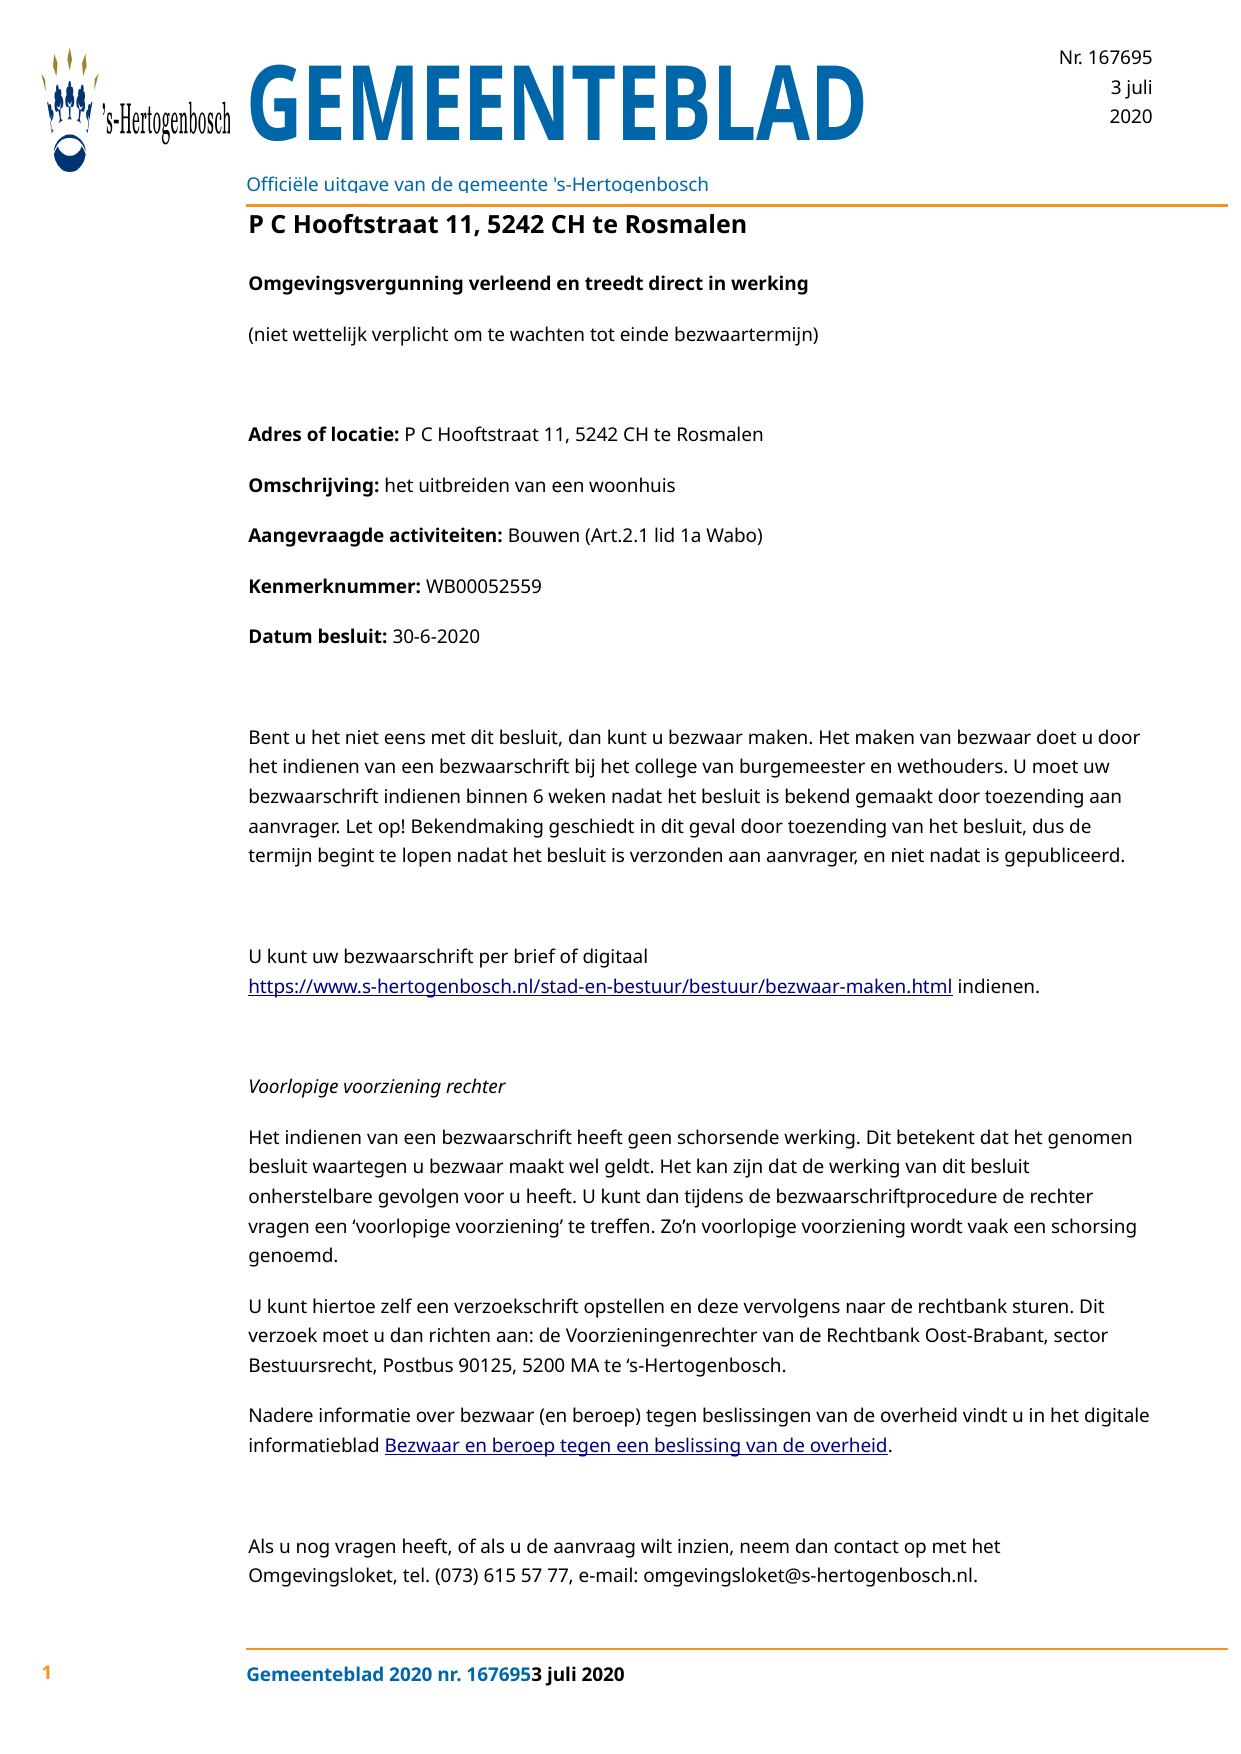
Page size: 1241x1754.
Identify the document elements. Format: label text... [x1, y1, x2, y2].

text Adres of locatie: P C Hooftstraat 11, 5242 CH te Rosmalen [248, 422, 1152, 447]
text Omschrijving: het uitbreiden van een woonhuis [248, 472, 1152, 498]
text Nadere informatie over bezwaar (en beroep) tegen beslissingen van de overheid vindt u in het digitale informatieblad Bezwaar en beroep tegen een beslissing van de overheid. [248, 1402, 1152, 1458]
text Omgevingsvergunning verleend en treedt direct in werking [248, 270, 1152, 296]
text Datum besluit: 30-6-2020 [248, 623, 1152, 649]
picture [41, 47, 231, 172]
text U kunt hiertoe zelf een verzoekschrift opstellen en deze vervolgens naar de rechtbank sturen. Dit verzoek moet u dan richten aan: de Voorzieningenrechter van de Rechtbank Oost-Brabant, sector Bestuursrecht, Postbus 90125, 5200 MA te ‘s-Hertogenbosch. [248, 1293, 1152, 1378]
text Aangevraagde activiteiten: Bouwen (Art.2.1 lid 1a Wabo) [248, 522, 1152, 548]
text Bent u het niet eens met dit besluit, dan kunt u bezwaar maken. Het maken van bezwaar doet u door het indienen van een bezwaarschrift bij het college van burgemeester en wethouders. U moet uw bezwaarschrift indienen binnen 6 weken nadat het besluit is bekend gemaakt door toezending aan aanvrager. Let op! Bekendmaking geschiedt in dit geval door toezending van het besluit, dus de termijn begint te lopen nadat het besluit is verzonden aan aanvrager, en niet nadat is gepubliceerd. [248, 724, 1152, 868]
text P C Hooftstraat 11, 5242 CH te Rosmalen [248, 207, 1152, 241]
text Voorlopige voorziening rechter [248, 1074, 1152, 1099]
text Het indienen van een bezwaarschrift heeft geen schorsende werking. Dit betekent dat het genomen besluit waartegen u bezwaar maakt wel geldt. Het kan zijn dat de werking van dit besluit onherstelbare gevolgen voor u heeft. U kunt dan tijdens de bezwaarschriftprocedure de rechter vragen een ‘voorlopige voorziening’ te treffen. Zo’n voorlopige voorziening wordt vaak een schorsing genoemd. [248, 1124, 1152, 1268]
text Als u nog vragen heeft, of als u de aanvraag wilt inzien, neem dan contact op met het Omgevingsloket, tel. (073) 615 57 77, e-mail: omgevingsloket@s-hertogenbosch.nl. [248, 1533, 1152, 1588]
text U kunt uw bezwaarschrift per brief of digitaal https://www.s-hertogenbosch.nl/stad-en-bestuur/bestuur/bezwaar-maken.html indienen. [248, 943, 1152, 998]
text Kenmerknummer: WB00052559 [248, 573, 1152, 598]
text (niet wettelijk verplicht om te wachten tot einde bezwaartermijn) [248, 321, 1152, 346]
